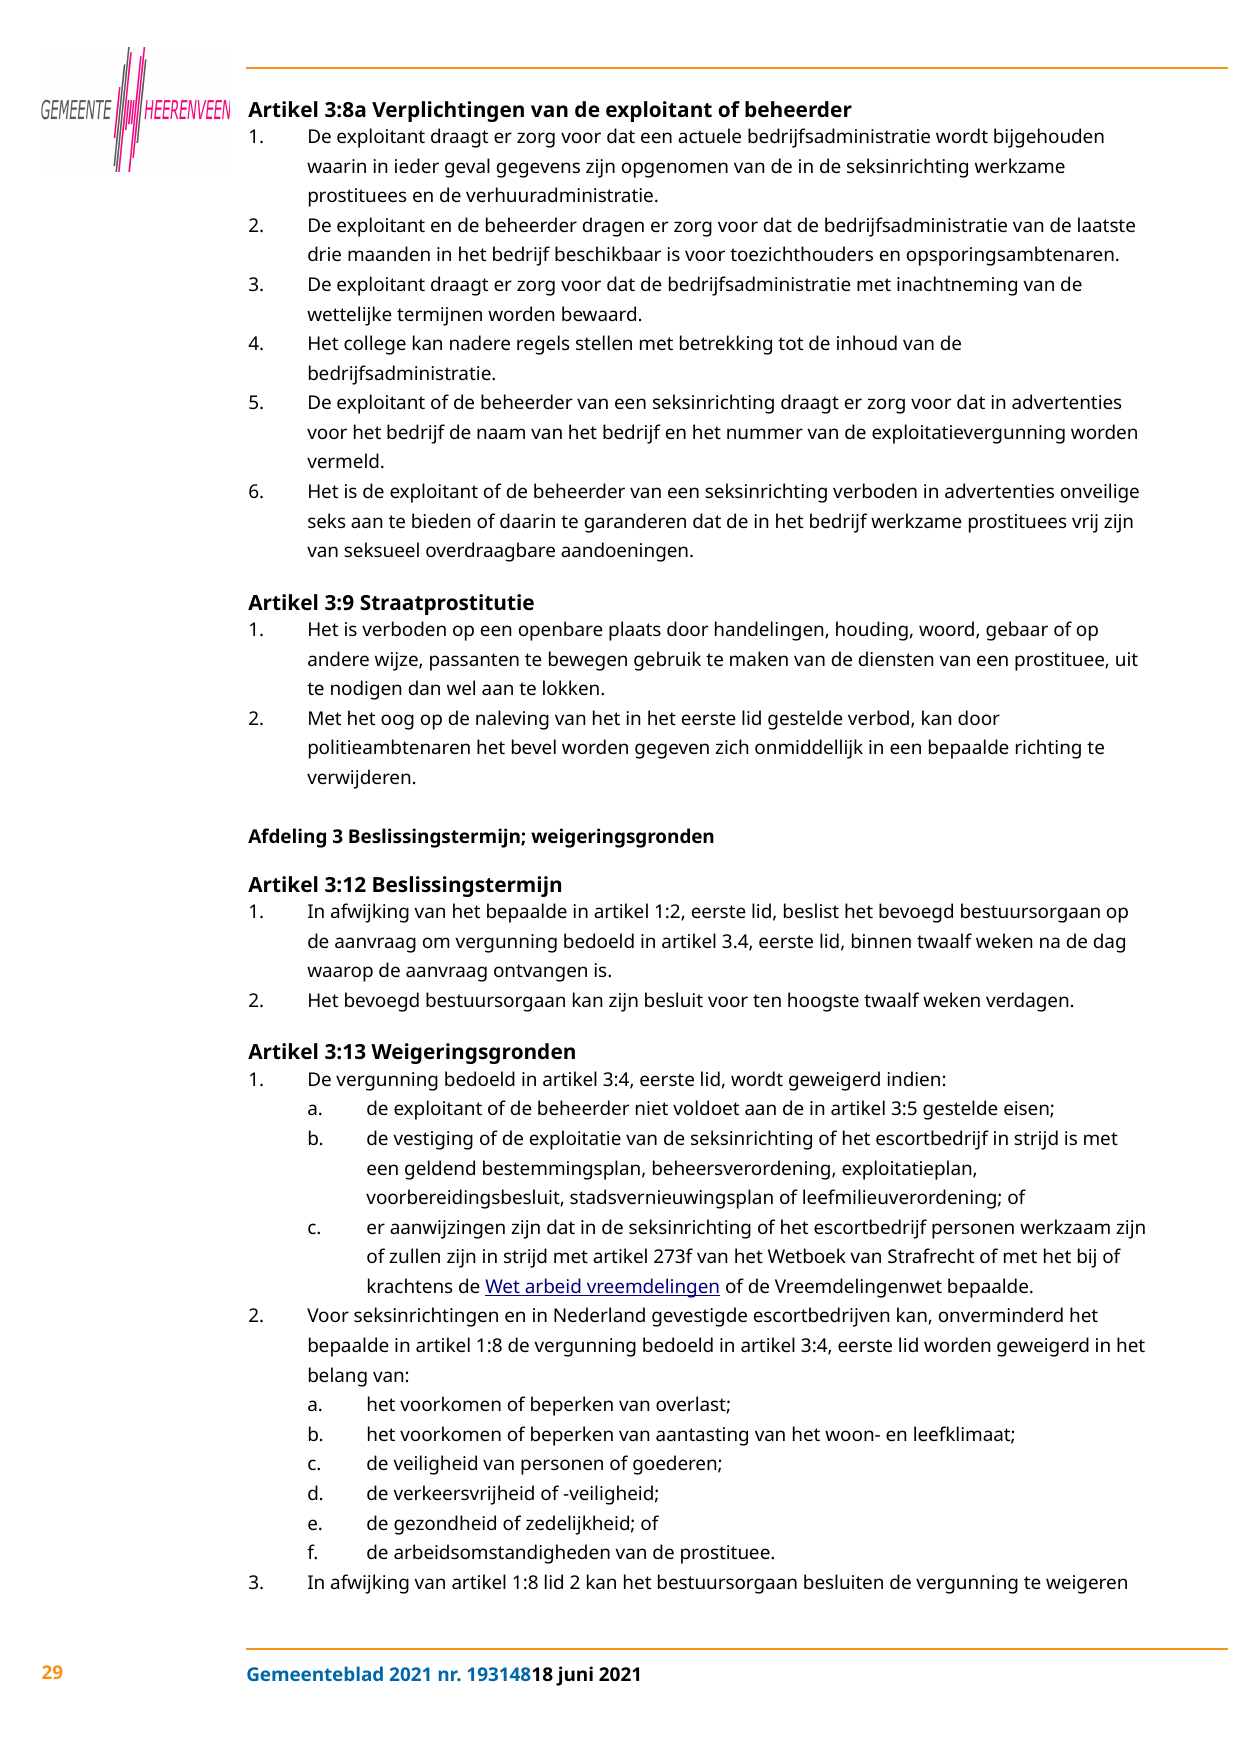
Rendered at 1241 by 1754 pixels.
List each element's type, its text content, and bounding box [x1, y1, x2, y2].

text Artikel 3:9 Straatprostitutie [248, 588, 1152, 616]
list In afwijking van artikel 1:8 lid 2 kan het bestuursorgaan besluiten de vergunning te weigeren [248, 1569, 1152, 1594]
list de verkeersvrijheid of -veiligheid; [307, 1480, 1152, 1506]
list De exploitant draagt er zorg voor dat de bedrijfsadministratie met inachtneming van de wettelijke termijnen worden bewaard. [248, 271, 1152, 326]
list de exploitant of de beheerder niet voldoet aan de in artikel 3:5 gestelde eisen; [307, 1096, 1152, 1121]
list De exploitant of de beheerder van een seksinrichting draagt er zorg voor dat in advertenties voor het bedrijf de naam van het bedrijf en het nummer van de exploitatievergunning worden vermeld. [248, 389, 1152, 474]
list Met het oog op de naleving van het in het eerste lid gestelde verbod, kan door politieambtenaren het bevel worden gegeven zich onmiddellijk in een bepaalde richting te verwijderen. [248, 705, 1152, 790]
text Artikel 3:12 Beslissingstermijn [248, 870, 1152, 898]
list Het is de exploitant of de beheerder van een seksinrichting verboden in advertenties onveilige seks aan te bieden of daarin te garanderen dat de in het bedrijf werkzame prostituees vrij zijn van seksueel overdraagbare aandoeningen. [248, 478, 1152, 563]
list de vestiging of de exploitatie van de seksinrichting of het escortbedrijf in strijd is met een geldend bestemmingsplan, beheersverordening, exploitatieplan, voorbereidingsbesluit, stadsvernieuwingsplan of leefmilieuverordening; of [307, 1125, 1152, 1210]
list er aanwijzingen zijn dat in de seksinrichting of het escortbedrijf personen werkzaam zijn of zullen zijn in strijd met artikel 273f van het Wetboek van Strafrecht of met het bij of krachtens de Wet arbeid vreemdelingen of de Vreemdelingenwet bepaalde. [307, 1214, 1152, 1299]
list In afwijking van het bepaalde in artikel 1:2, eerste lid, beslist het bevoegd bestuursorgaan op de aanvraag om vergunning bedoeld in artikel 3.4, eerste lid, binnen twaalf weken na de dag waarop de aanvraag ontvangen is. [248, 898, 1152, 983]
picture [41, 47, 231, 172]
list de veiligheid van personen of goederen; [307, 1451, 1152, 1476]
list Het bevoegd bestuursorgaan kan zijn besluit voor ten hoogste twaalf weken verdagen. [248, 987, 1152, 1013]
list het voorkomen of beperken van aantasting van het woon- en leefklimaat; [307, 1421, 1152, 1447]
list De exploitant draagt er zorg voor dat een actuele bedrijfsadministratie wordt bijgehouden waarin in ieder geval gegevens zijn opgenomen van de in de seksinrichting werkzame prostituees en de verhuuradministratie. [248, 123, 1152, 208]
text Afdeling 3 Beslissingstermijn; weigeringsgronden [248, 823, 1152, 849]
text Artikel 3:8a Verplichtingen van de exploitant of beheerder [248, 95, 1152, 123]
list de gezondheid of zedelijkheid; of [307, 1510, 1152, 1535]
list Voor seksinrichtingen en in Nederland gevestigde escortbedrijven kan, onverminderd het bepaalde in artikel 1:8 de vergunning bedoeld in artikel 3:4, eerste lid worden geweigerd in het belang van: [248, 1303, 1152, 1387]
list Het college kan nadere regels stellen met betrekking tot de inhoud van de bedrijfsadministratie. [248, 330, 1152, 386]
list de arbeidsomstandigheden van de prostituee. [307, 1539, 1152, 1565]
list Het is verboden op een openbare plaats door handelingen, houding, woord, gebaar of op andere wijze, passanten te bewegen gebruik te maken van de diensten van een prostituee, uit te nodigen dan wel aan te lokken. [248, 616, 1152, 701]
list De vergunning bedoeld in artikel 3:4, eerste lid, wordt geweigerd indien: [248, 1066, 1152, 1092]
text Artikel 3:13 Weigeringsgronden [248, 1037, 1152, 1066]
list De exploitant en de beheerder dragen er zorg voor dat de bedrijfsadministratie van de laatste drie maanden in het bedrijf beschikbaar is voor toezichthouders en opsporingsambtenaren. [248, 212, 1152, 267]
list het voorkomen of beperken van overlast; [307, 1391, 1152, 1417]
